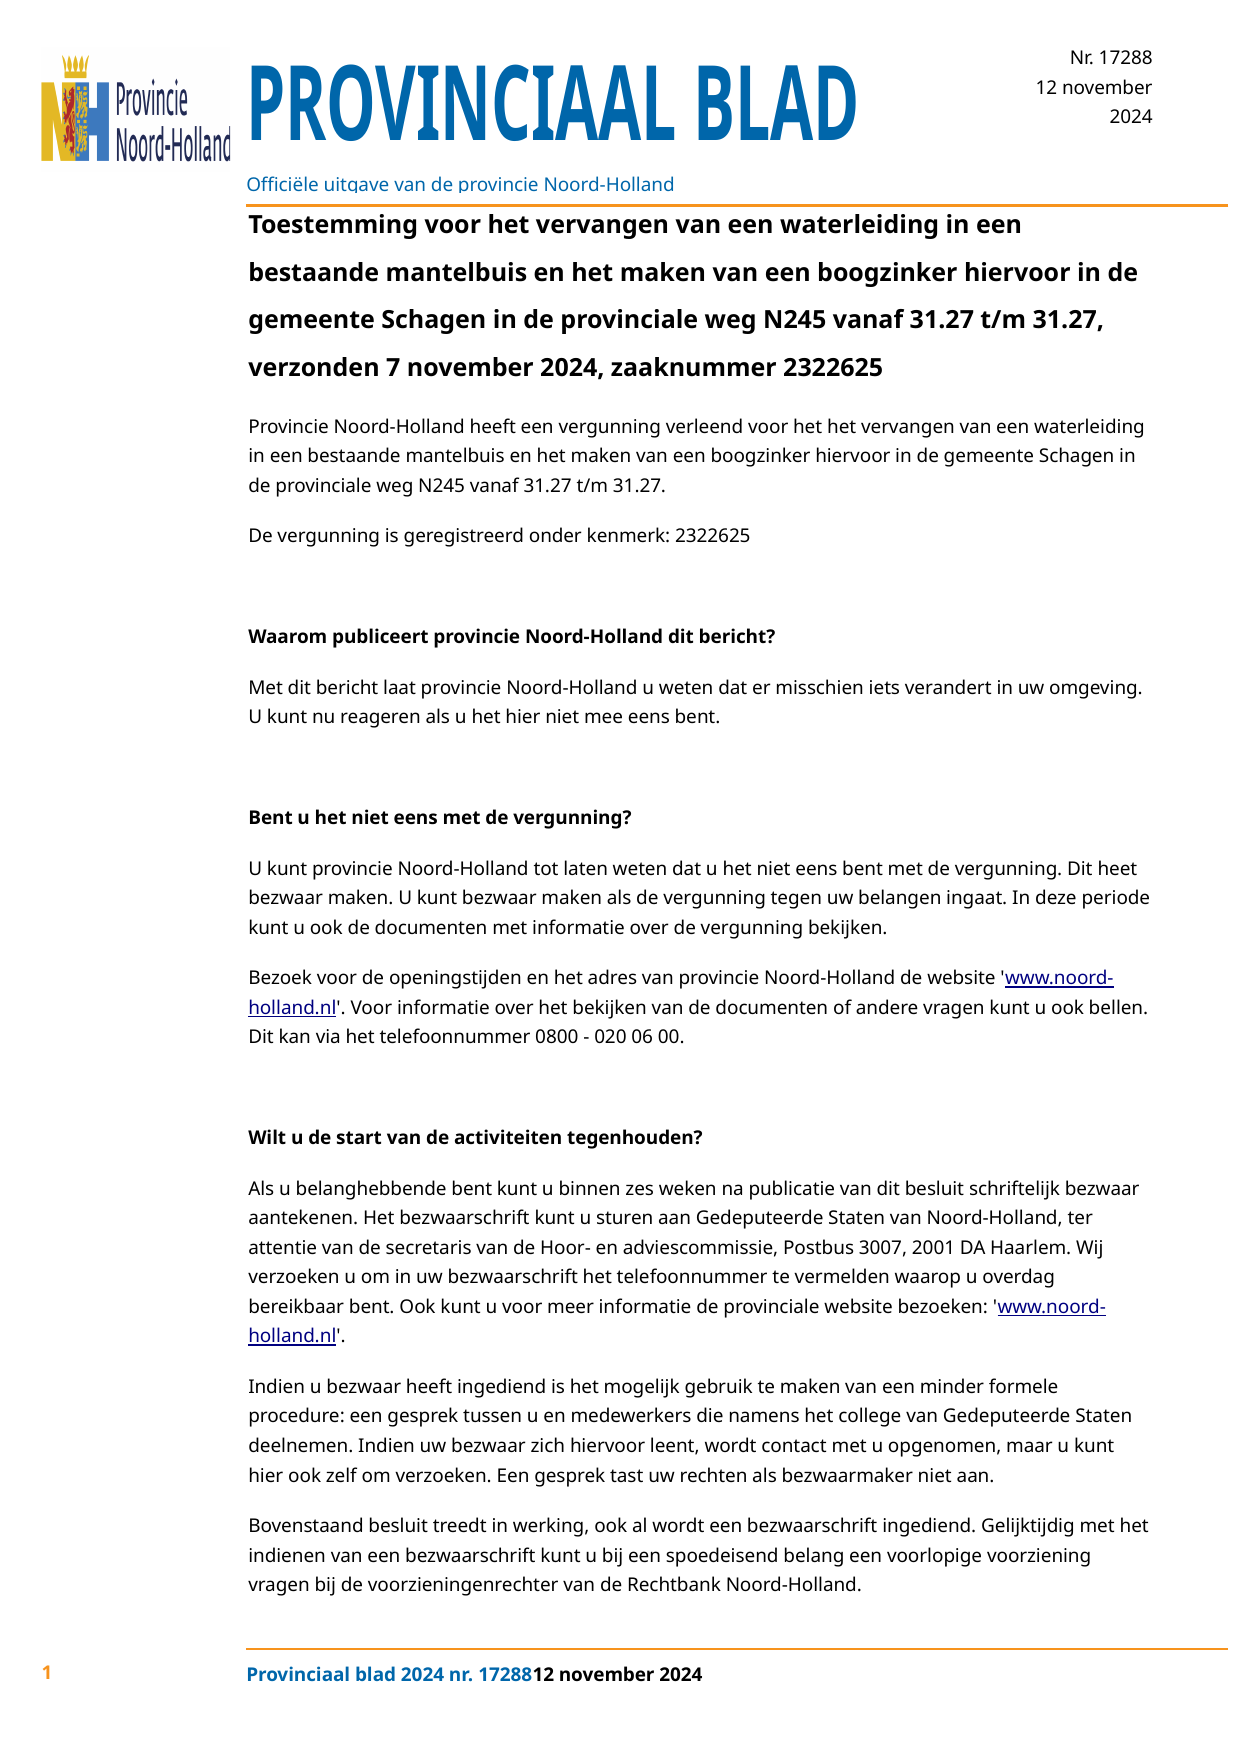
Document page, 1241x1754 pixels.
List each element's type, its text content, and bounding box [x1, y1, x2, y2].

text Toestemming voor het vervangen van een waterleiding in een bestaande mantelbuis en het maken van een boogzinker hiervoor in de gemeente Schagen in de provinciale weg N245 vanaf 31.27 t/m 31.27, verzonden 7 november 2024, zaaknummer 2322625 [248, 207, 1152, 384]
text Bent u het niet eens met de vergunning? [248, 804, 1152, 830]
text Als u belanghebbende bent kunt u binnen zes weken na publicatie van dit besluit schriftelijk bezwaar aantekenen. Het bezwaarschrift kunt u sturen aan Gedeputeerde Staten van Noord-Holland, ter attentie van de secretaris van de Hoor- en adviescommissie, Postbus 3007, 2001 DA Haarlem. Wij verzoeken u om in uw bezwaarschrift het telefoonnummer te vermelden waarop u overdag bereikbaar bent. Ook kunt u voor meer informatie de provinciale website bezoeken: 'www.noord-holland.nl'. [248, 1175, 1152, 1348]
text Indien u bezwaar heeft ingediend is het mogelijk gebruik te maken van een minder formele procedure: een gesprek tussen u en medewerkers die namens het college van Gedeputeerde Staten deelnemen. Indien uw bezwaar zich hiervoor leent, wordt contact met u opgenomen, maar u kunt hier ook zelf om verzoeken. Een gesprek tast uw rechten als bezwaarmaker niet aan. [248, 1373, 1152, 1488]
text Met dit bericht laat provincie Noord-Holland u weten dat er misschien iets verandert in uw omgeving. U kunt nu reageren als u het hier niet mee eens bent. [248, 674, 1152, 729]
text Provincie Noord-Holland heeft een vergunning verleend voor het het vervangen van een waterleiding in een bestaande mantelbuis en het maken van een boogzinker hiervoor in de gemeente Schagen in de provinciale weg N245 vanaf 31.27 t/m 31.27. [248, 413, 1152, 498]
text Wilt u de start van de activiteiten tegenhouden? [248, 1124, 1152, 1150]
text Waarom publiceert provincie Noord-Holland dit bericht? [248, 623, 1152, 649]
text De vergunning is geregistreerd onder kenmerk: 2322625 [248, 523, 1152, 548]
text Bezoek voor de openingstijden en het adres van provincie Noord-Holland de website 'www.noord-holland.nl'. Voor informatie over het bekijken van de documenten of andere vragen kunt u ook bellen. Dit kan via het telefoonnummer 0800 - 020 06 00. [248, 964, 1152, 1049]
picture [41, 47, 231, 172]
text Bovenstaand besluit treedt in werking, ook al wordt een bezwaarschrift ingediend. Gelijktijdig met het indienen van een bezwaarschrift kunt u bij een spoedeisend belang een voorlopige voorziening vragen bij de voorzieningenrechter van de Rechtbank Noord-Holland. [248, 1512, 1152, 1597]
text U kunt provincie Noord-Holland tot laten weten dat u het niet eens bent met de vergunning. Dit heet bezwaar maken. U kunt bezwaar maken als de vergunning tegen uw belangen ingaat. In deze periode kunt u ook de documenten met informatie over de vergunning bekijken. [248, 855, 1152, 940]
